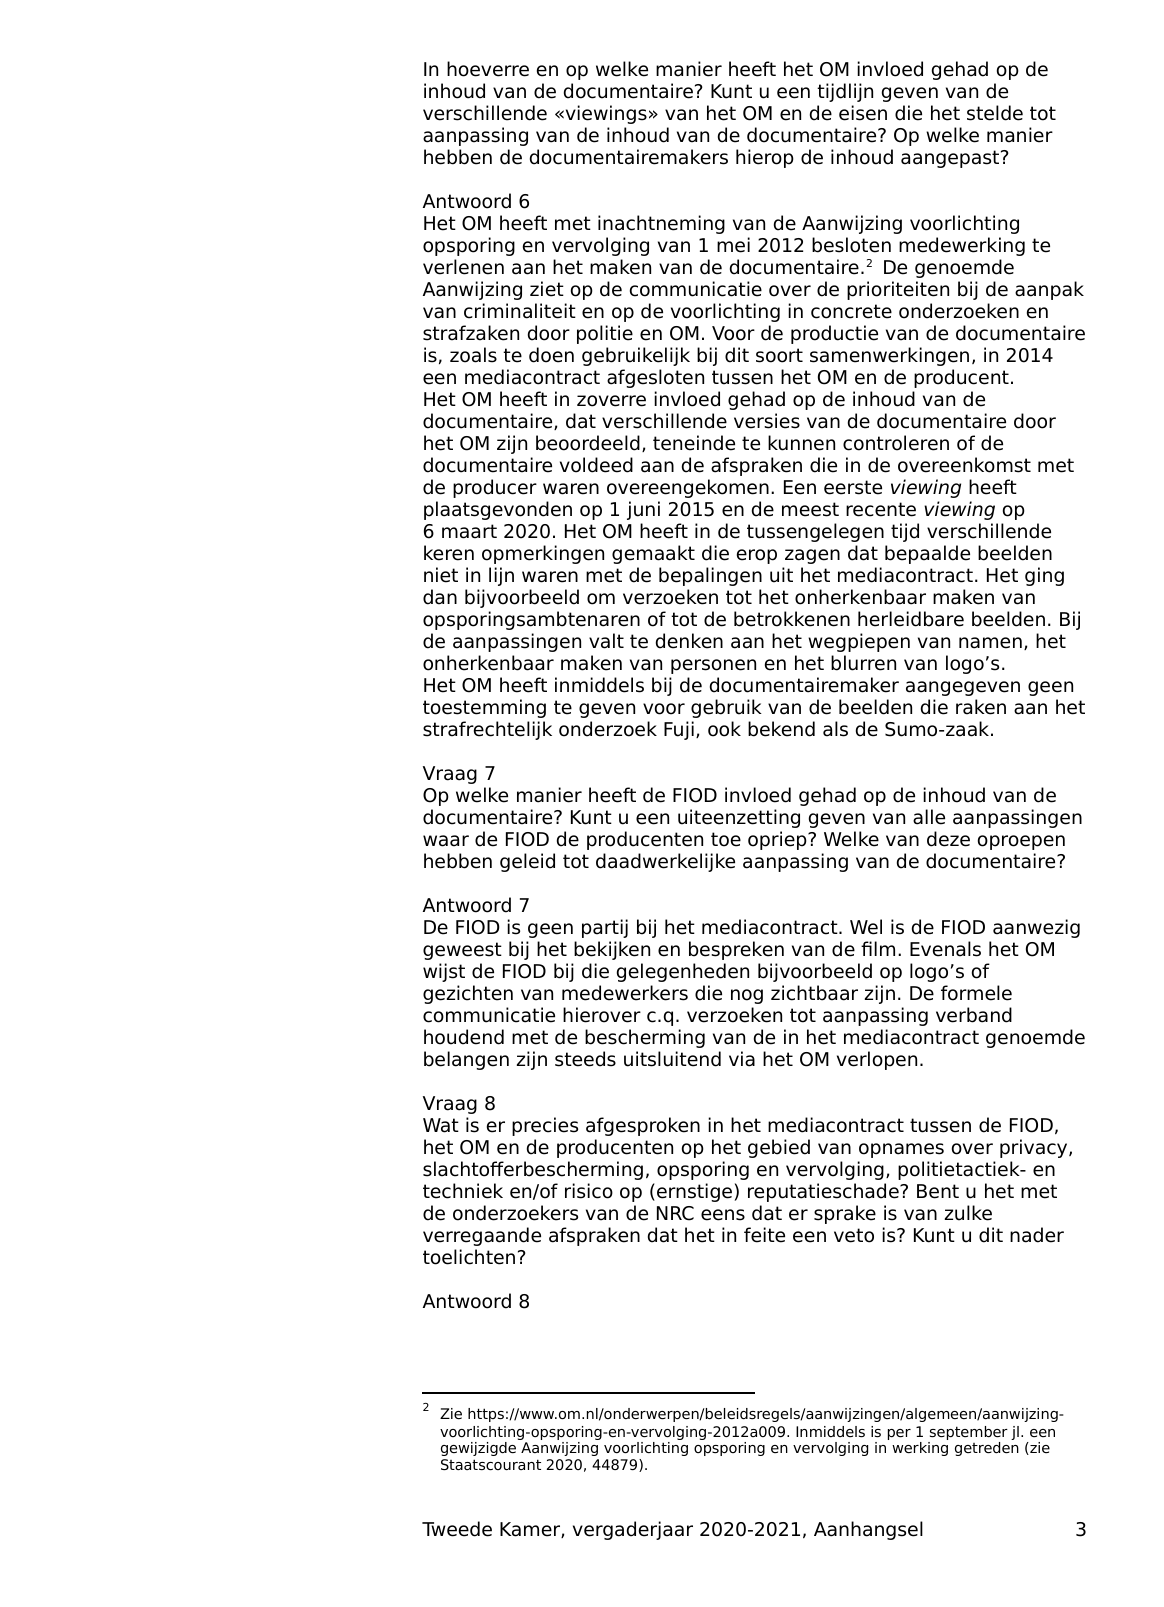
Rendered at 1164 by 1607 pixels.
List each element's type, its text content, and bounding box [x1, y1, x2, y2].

text Antwoord 6 [422, 191, 1087, 213]
text Het OM heeft inmiddels bij de documentairemaker aangegeven geen toestemming te geven voor gebruik van de beelden die raken aan het strafrechtelijk onderzoek Fuji, ook bekend als de Sumo-zaak. [422, 675, 1087, 741]
text Zie https://www.om.nl/onderwerpen/beleidsregels/aanwijzingen/algemeen/aanwijzing-voorlichting-opsporing-en-vervolging-2012a009. Inmiddels is per 1 september jl. een gewijzigde Aanwijzing voorlichting opsporing en vervolging in werking getreden (zie Staatscourant 2020, 44879). [422, 1402, 1087, 1474]
text Het OM heeft met inachtneming van de Aanwijzing voorlichting opsporing en vervolging van 1 mei 2012 besloten medewerking te verlenen aan het maken van de documentaire. De genoemde Aanwijzing ziet op de communicatie over de prioriteiten bij de aanpak van criminaliteit en op de voorlichting in concrete onderzoeken en strafzaken door politie en OM. Voor de productie van de documentaire is, zoals te doen gebruikelijk bij dit soort samenwerkingen, in 2014 een mediacontract afgesloten tussen het OM en de producent. [422, 213, 1087, 389]
text Vraag 8 [422, 1093, 1087, 1115]
text Vraag 7 [422, 763, 1087, 785]
text Op welke manier heeft de FIOD invloed gehad op de inhoud van de documentaire? Kunt u een uiteenzetting geven van alle aanpassingen waar de FIOD de producenten toe opriep? Welke van deze oproepen hebben geleid tot daadwerkelijke aanpassing van de documentaire? [422, 785, 1087, 873]
text Antwoord 7 [422, 895, 1087, 917]
text In hoeverre en op welke manier heeft het OM invloed gehad op de inhoud van de documentaire? Kunt u een tijdlijn geven van de verschillende «viewings» van het OM en de eisen die het stelde tot aanpassing van de inhoud van de documentaire? Op welke manier hebben de documentairemakers hierop de inhoud aangepast? [422, 59, 1087, 169]
text Het OM heeft in zoverre invloed gehad op de inhoud van de documentaire, dat verschillende versies van de documentaire door het OM zijn beoordeeld, teneinde te kunnen controleren of de documentaire voldeed aan de afspraken die in de overeenkomst met de producer waren overeengekomen. Een eerste viewing heeft plaatsgevonden op 1 juni 2015 en de meest recente viewing op 6 maart 2020. Het OM heeft in de tussengelegen tijd verschillende keren opmerkingen gemaakt die erop zagen dat bepaalde beelden niet in lijn waren met de bepalingen uit het mediacontract. Het ging dan bijvoorbeeld om verzoeken tot het onherkenbaar maken van opsporingsambtenaren of tot de betrokkenen herleidbare beelden. Bij de aanpassingen valt te denken aan het wegpiepen van namen, het onherkenbaar maken van personen en het blurren van logo’s. [422, 389, 1087, 675]
text Wat is er precies afgesproken in het mediacontract tussen de FIOD, het OM en de producenten op het gebied van opnames over privacy, slachtofferbescherming, opsporing en vervolging, politietactiek- en techniek en/of risico op (ernstige) reputatieschade? Bent u het met de onderzoekers van de NRC eens dat er sprake is van zulke verregaande afspraken dat het in feite een veto is? Kunt u dit nader toelichten? [422, 1115, 1087, 1269]
text De FIOD is geen partij bij het mediacontract. Wel is de FIOD aanwezig geweest bij het bekijken en bespreken van de film. Evenals het OM wijst de FIOD bij die gelegenheden bijvoorbeeld op logo’s of gezichten van medewerkers die nog zichtbaar zijn. De formele communicatie hierover c.q. verzoeken tot aanpassing verband houdend met de bescherming van de in het mediacontract genoemde belangen zijn steeds uitsluitend via het OM verlopen. [422, 917, 1087, 1071]
text Antwoord 8 [422, 1291, 1087, 1313]
